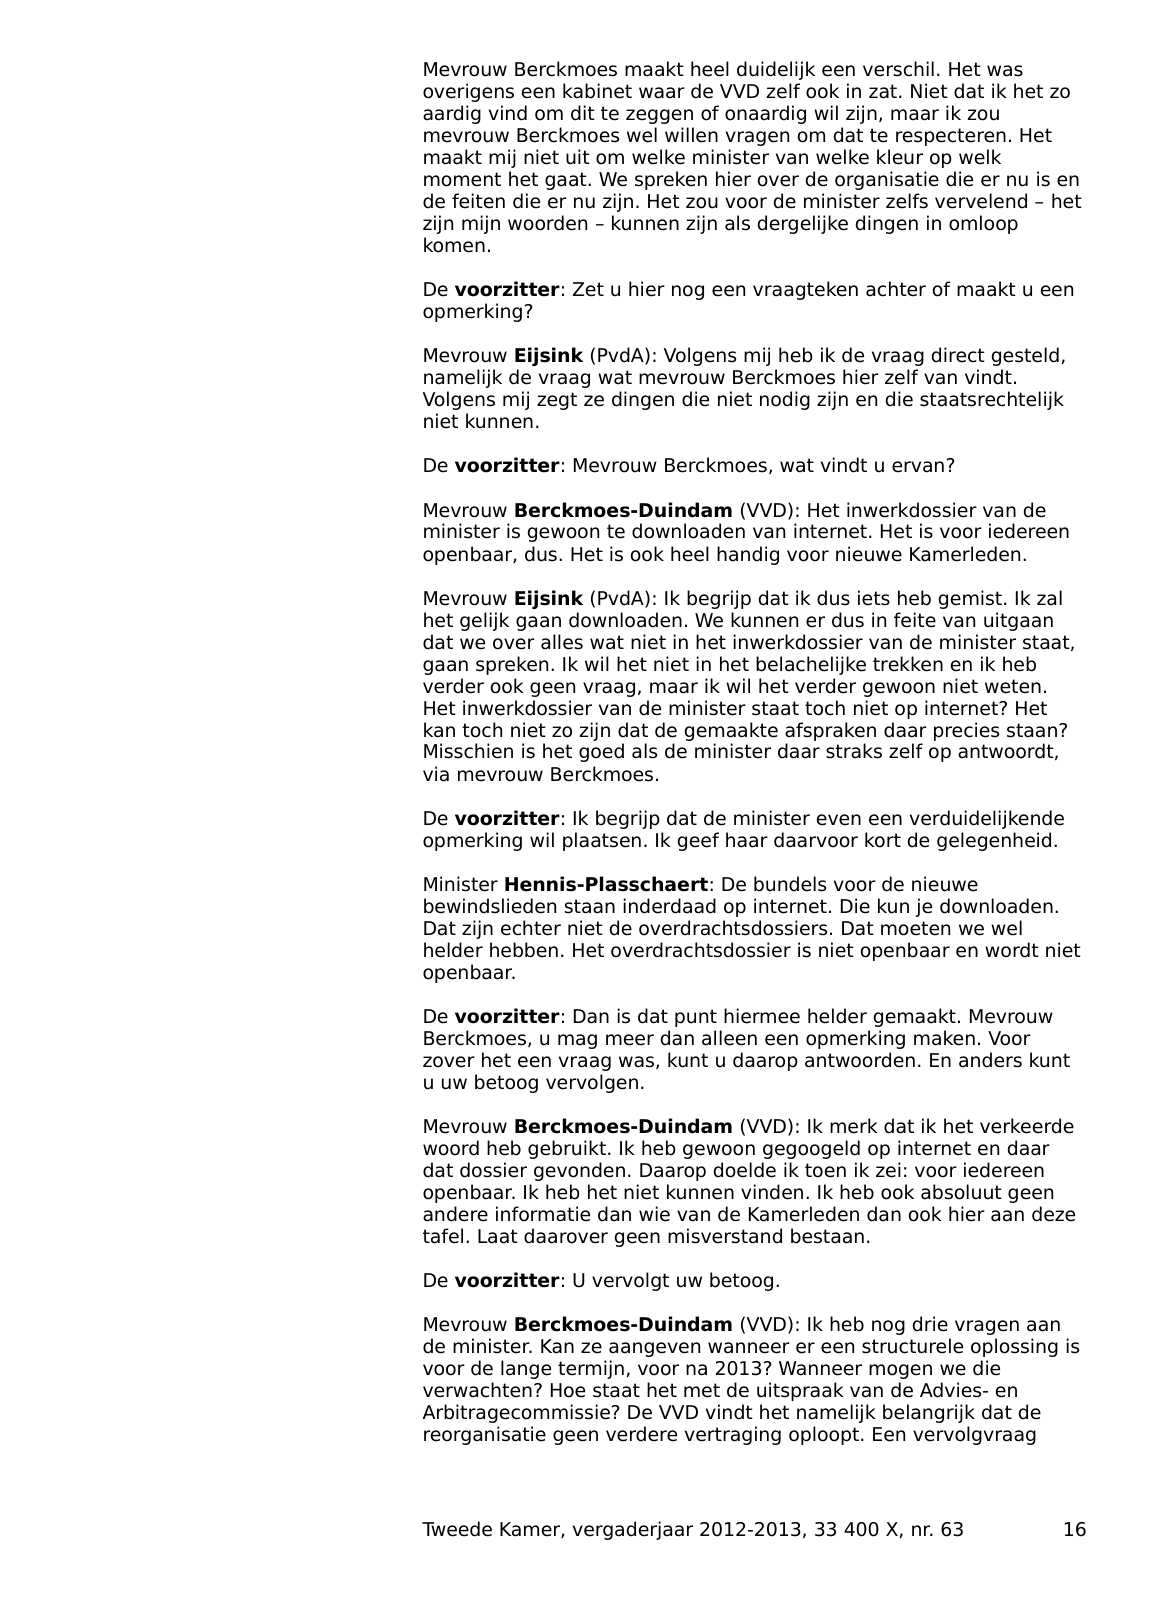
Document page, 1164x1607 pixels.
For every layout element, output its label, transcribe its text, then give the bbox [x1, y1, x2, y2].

text De voorzitter: Dan is dat punt hiermee helder gemaakt. Mevrouw Berckmoes, u mag meer dan alleen een opmerking maken. Voor zover het een vraag was, kunt u daarop antwoorden. En anders kunt u uw betoog vervolgen. [422, 1006, 1087, 1094]
text De voorzitter: U vervolgt uw betoog. [422, 1270, 1087, 1292]
text Mevrouw Eijsink (PvdA): Ik begrijp dat ik dus iets heb gemist. Ik zal het gelijk gaan downloaden. We kunnen er dus in feite van uitgaan dat we over alles wat niet in het inwerkdossier van de minister staat, gaan spreken. Ik wil het niet in het belachelijke trekken en ik heb verder ook geen vraag, maar ik wil het verder gewoon niet weten. Het inwerkdossier van de minister staat toch niet op internet? Het kan toch niet zo zijn dat de gemaakte afspraken daar precies staan? Misschien is het goed als de minister daar straks zelf op antwoordt, via mevrouw Berckmoes. [422, 588, 1087, 785]
text Mevrouw Berckmoes-Duindam (VVD): Ik merk dat ik het verkeerde woord heb gebruikt. Ik heb gewoon gegoogeld op internet en daar dat dossier gevonden. Daarop doelde ik toen ik zei: voor iedereen openbaar. Ik heb het niet kunnen vinden. Ik heb ook absoluut geen andere informatie dan wie van de Kamerleden dan ook hier aan deze tafel. Laat daarover geen misverstand bestaan. [422, 1116, 1087, 1248]
text Mevrouw Eijsink (PvdA): Volgens mij heb ik de vraag direct gesteld, namelijk de vraag wat mevrouw Berckmoes hier zelf van vindt. Volgens mij zegt ze dingen die niet nodig zijn en die staatsrechtelijk niet kunnen. [422, 345, 1087, 433]
text De voorzitter: Zet u hier nog een vraagteken achter of maakt u een opmerking? [422, 279, 1087, 323]
text Minister Hennis-Plasschaert: De bundels voor de nieuwe bewindslieden staan inderdaad op internet. Die kun je downloaden. Dat zijn echter niet de overdrachtsdossiers. Dat moeten we wel helder hebben. Het overdrachtsdossier is niet openbaar en wordt niet openbaar. [422, 874, 1087, 984]
text De voorzitter: Ik begrijp dat de minister even een verduidelijkende opmerking wil plaatsen. Ik geef haar daarvoor kort de gelegenheid. [422, 808, 1087, 852]
text De voorzitter: Mevrouw Berckmoes, wat vindt u ervan? [422, 455, 1087, 477]
text Mevrouw Berckmoes-Duindam (VVD): Het inwerkdossier van de minister is gewoon te downloaden van internet. Het is voor iedereen openbaar, dus. Het is ook heel handig voor nieuwe Kamerleden. [422, 499, 1087, 565]
text Mevrouw Berckmoes-Duindam (VVD): Ik heb nog drie vragen aan de minister. Kan ze aangeven wanneer er een structurele oplossing is voor de lange termijn, voor na 2013? Wanneer mogen we die verwachten? Hoe staat het met de uitspraak van de Advies- en Arbitragecommissie? De VVD vindt het namelijk belangrijk dat de reorganisatie geen verdere vertraging oploopt. Een vervolgvraag [422, 1314, 1087, 1446]
text Mevrouw Berckmoes maakt heel duidelijk een verschil. Het was overigens een kabinet waar de VVD zelf ook in zat. Niet dat ik het zo aardig vind om dit te zeggen of onaardig wil zijn, maar ik zou mevrouw Berckmoes wel willen vragen om dat te respecteren. Het maakt mij niet uit om welke minister van welke kleur op welk moment het gaat. We spreken hier over de organisatie die er nu is en de feiten die er nu zijn. Het zou voor de minister zelfs vervelend – het zijn mijn woorden – kunnen zijn als dergelijke dingen in omloop komen. [422, 59, 1087, 257]
